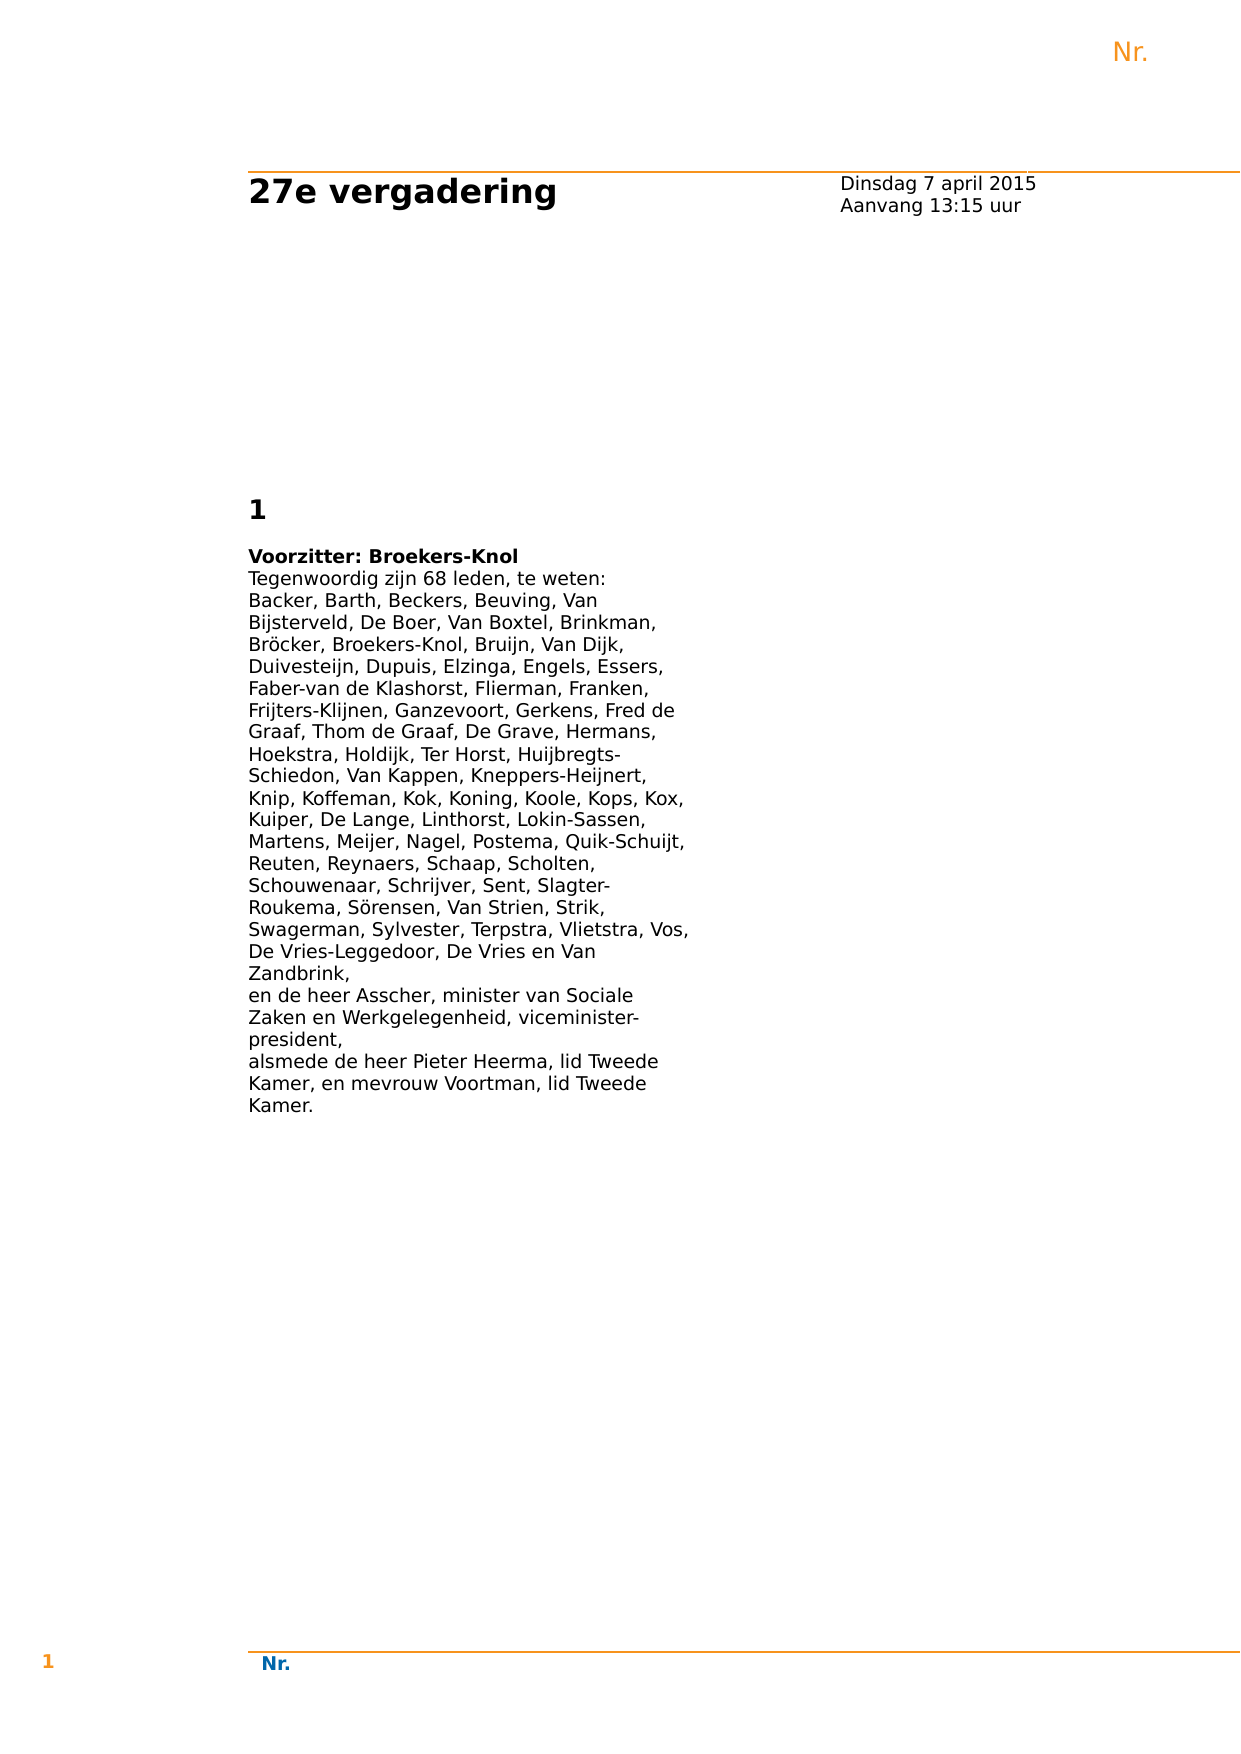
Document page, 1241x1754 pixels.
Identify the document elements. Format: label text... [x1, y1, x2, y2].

title 1 [248, 494, 691, 526]
text en de heer Asscher, minister van Sociale Zaken en Werkgelegenheid, viceminister-president, [248, 985, 691, 1051]
text alsmede de heer Pieter Heerma, lid Tweede Kamer, en mevrouw Voortman, lid Tweede Kamer. [248, 1051, 691, 1117]
table_cell Aanvang 13:15 uur [840, 195, 1163, 217]
table_header Dinsdag 7 april 2015 [840, 173, 1163, 195]
text Tegenwoordig zijn 68 leden, te weten: [248, 568, 691, 589]
table_header 27e vergadering [248, 173, 840, 217]
text Backer, Barth, Beckers, Beuving, Van Bijsterveld, De Boer, Van Boxtel, Brinkman, Bröcker, Broekers-Knol, Bruijn, Van Dijk, Duivesteijn, Dupuis, Elzinga, Engels, Essers, Faber-van de Klashorst, Flierman, Franken, Frijters-Klijnen, Ganzevoort, Gerkens, Fred de Graaf, Thom de Graaf, De Grave, Hermans, Hoekstra, Holdijk, Ter Horst, Huijbregts-Schiedon, Van Kappen, Kneppers-Heijnert, Knip, Koffeman, Kok, Koning, Koole, Kops, Kox, Kuiper, De Lange, Linthorst, Lokin-Sassen, Martens, Meijer, Nagel, Postema, Quik-Schuijt, Reuten, Reynaers, Schaap, Scholten, Schouwenaar, Schrijver, Sent, Slagter-Roukema, Sörensen, Van Strien, Strik, Swagerman, Sylvester, Terpstra, Vlietstra, Vos, De Vries-Leggedoor, De Vries en Van Zandbrink, [248, 589, 691, 985]
text Voorzitter: Broekers-Knol [248, 546, 691, 568]
